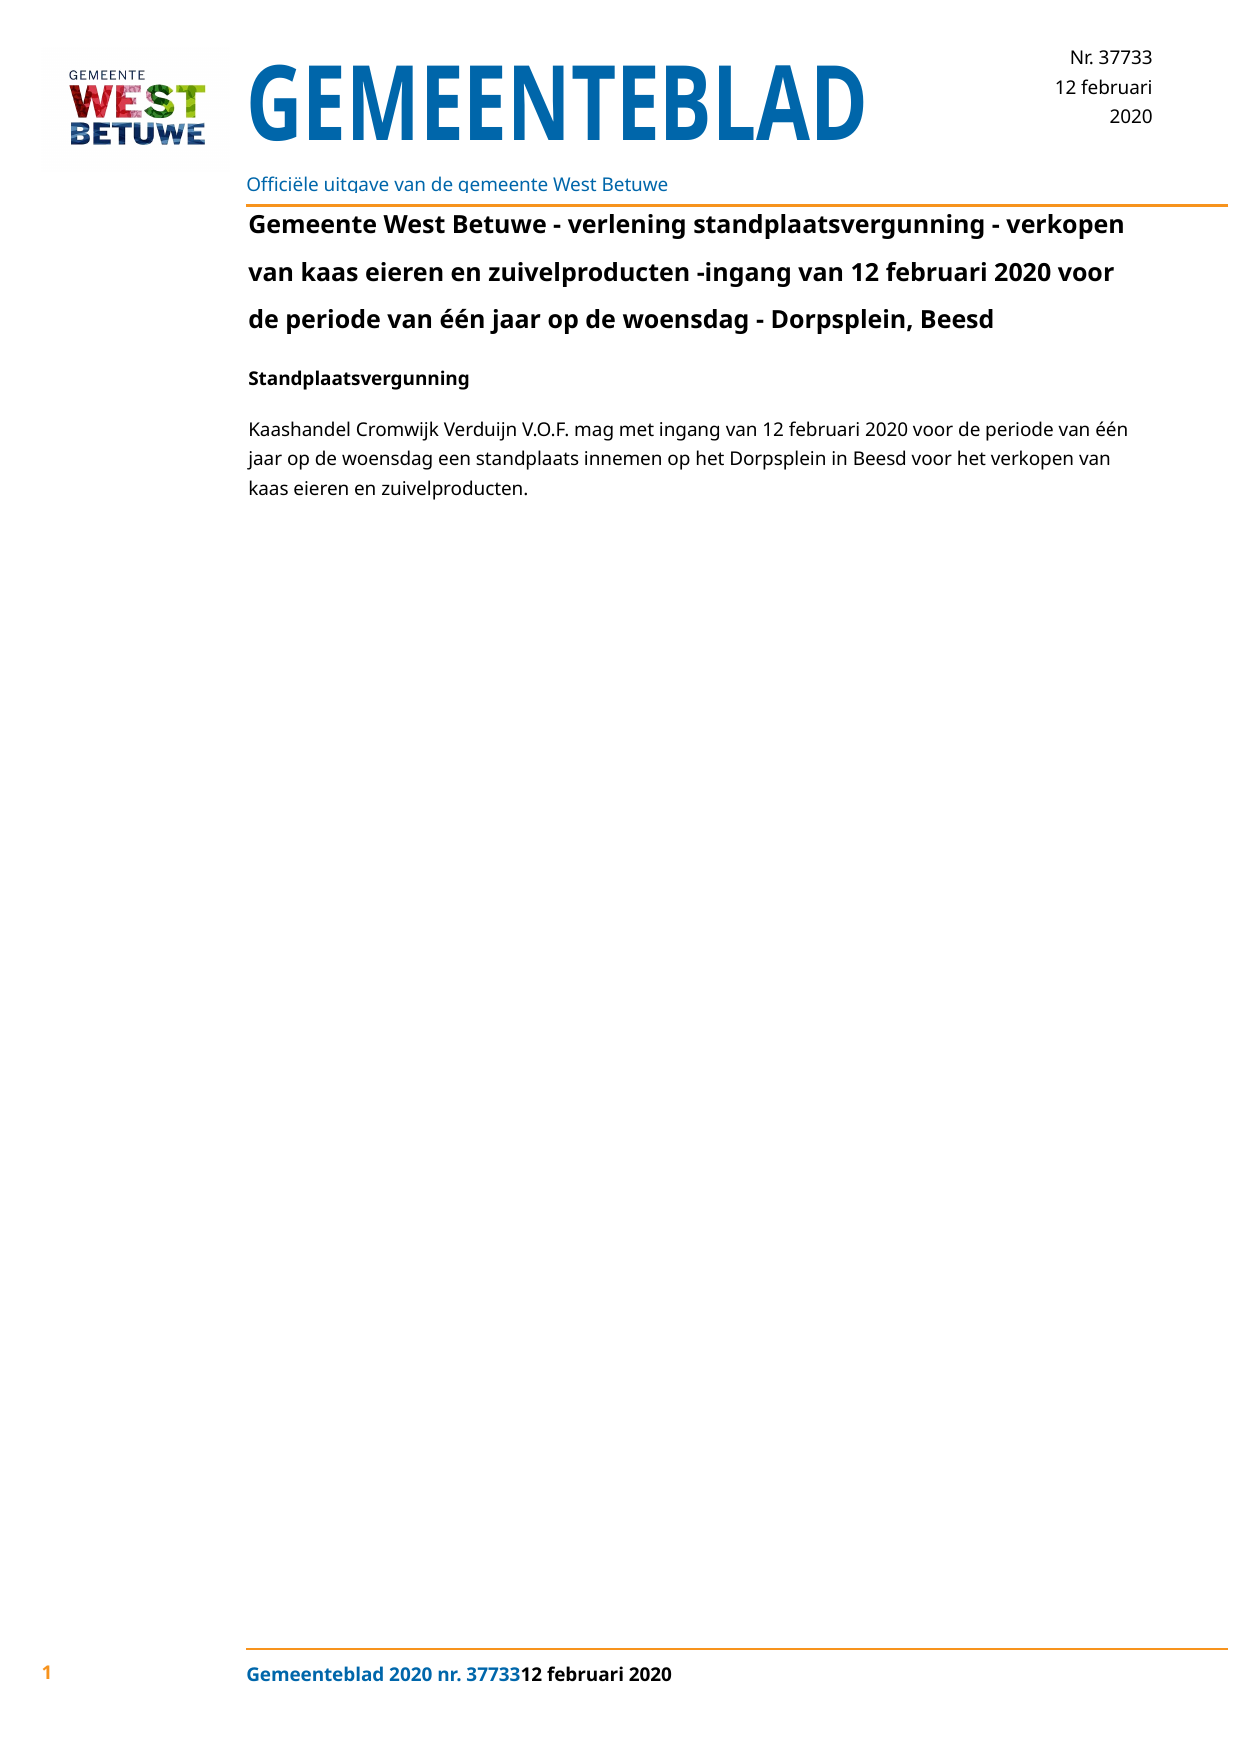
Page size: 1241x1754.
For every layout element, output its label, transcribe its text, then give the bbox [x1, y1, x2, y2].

text Kaashandel Cromwijk Verduijn V.O.F. mag met ingang van 12 februari 2020 voor de periode van één jaar op de woensdag een standplaats innemen op het Dorpsplein in Beesd voor het verkopen van kaas eieren en zuivelproducten. [248, 416, 1152, 501]
text Standplaatsvergunning [248, 366, 1152, 391]
text Gemeente West Betuwe - verlening standplaatsvergunning - verkopen van kaas eieren en zuivelproducten -ingang van 12 februari 2020 voor de periode van één jaar op de woensdag - Dorpsplein, Beesd [248, 207, 1152, 336]
picture [41, 47, 231, 172]
